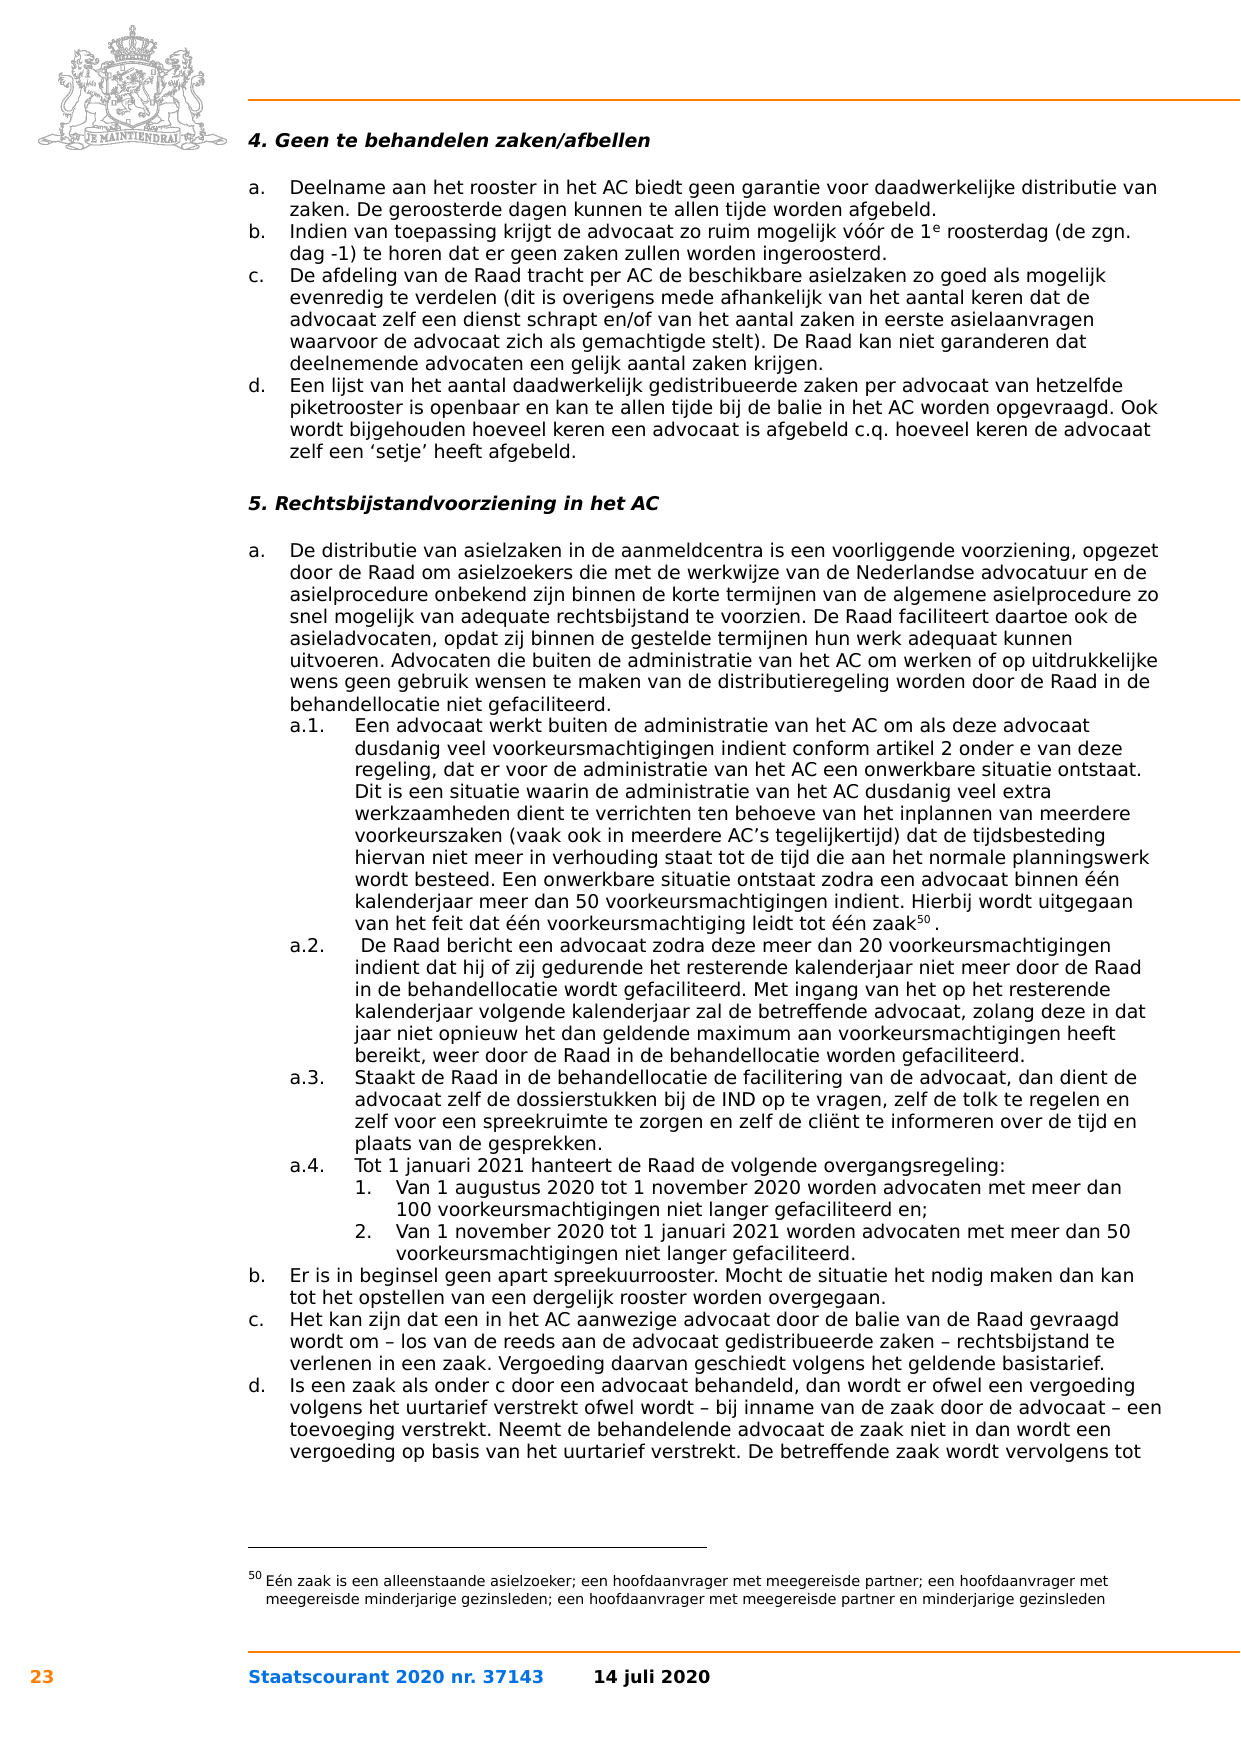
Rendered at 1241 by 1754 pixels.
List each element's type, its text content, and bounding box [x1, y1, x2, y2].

text a.2. De Raad bericht een advocaat zodra deze meer dan 20 voorkeursmachtigingen indient dat hij of zij gedurende het resterende kalenderjaar niet meer door de Raad in de behandellocatie wordt gefaciliteerd. Met ingang van het op het resterende kalenderjaar volgende kalenderjaar zal de betreffende advocaat, zolang deze in dat jaar niet opnieuw het dan geldende maximum aan voorkeursmachtigingen heeft bereikt, weer door de Raad in de behandellocatie worden gefaciliteerd. [289, 935, 1163, 1067]
subtitle 5. Rechtsbijstandvoorziening in het AC [248, 493, 1163, 514]
text 1. Van 1 augustus 2020 tot 1 november 2020 worden advocaten met meer dan 100 voorkeursmachtigingen niet langer gefaciliteerd en; [354, 1177, 1163, 1221]
text a.3. Staakt de Raad in de behandellocatie de facilitering van de advocaat, dan dient de advocaat zelf de dossierstukken bij de IND op te vragen, zelf de tolk te regelen en zelf voor een spreekruimte te zorgen en zelf de cliënt te informeren over de tijd en plaats van de gesprekken. [289, 1067, 1163, 1155]
text a. Deelname aan het rooster in het AC biedt geen garantie voor daadwerkelijke distributie van zaken. De geroosterde dagen kunnen te allen tijde worden afgebeld. [248, 177, 1163, 221]
text d. Is een zaak als onder c door een advocaat behandeld, dan wordt er ofwel een vergoeding volgens het uurtarief verstrekt ofwel wordt – bij inname van de zaak door de advocaat – een toevoeging verstrekt. Neemt de behandelende advocaat de zaak niet in dan wordt een vergoeding op basis van het uurtarief verstrekt. De betreffende zaak wordt vervolgens tot [248, 1375, 1163, 1463]
text 2. Van 1 november 2020 tot 1 januari 2021 worden advocaten met meer dan 50 voorkeursmachtigingen niet langer gefaciliteerd. [354, 1221, 1163, 1265]
text b. Er is in beginsel geen apart spreekuurrooster. Mocht de situatie het nodig maken dan kan tot het opstellen van een dergelijk rooster worden overgegaan. [248, 1265, 1163, 1309]
text b. Indien van toepassing krijgt de advocaat zo ruim mogelijk vóór de 1e roosterdag (de zgn. dag -1) te horen dat er geen zaken zullen worden ingeroosterd. [248, 221, 1163, 265]
text c. Het kan zijn dat een in het AC aanwezige advocaat door de balie van de Raad gevraagd wordt om – los van de reeds aan de advocaat gedistribueerde zaken – rechtsbijstand te verlenen in een zaak. Vergoeding daarvan geschiedt volgens het geldende basistarief. [248, 1309, 1163, 1375]
subtitle 4. Geen te behandelen zaken/afbellen [248, 130, 1163, 152]
text Eén zaak is een alleenstaande asielzoeker; een hoofdaanvrager met meegereisde partner; een hoofdaanvrager met meegereisde minderjarige gezinsleden; een hoofdaanvrager met meegereisde partner en minderjarige gezinsleden [248, 1569, 1163, 1608]
text c. De afdeling van de Raad tracht per AC de beschikbare asielzaken zo goed als mogelijk evenredig te verdelen (dit is overigens mede afhankelijk van het aantal keren dat de advocaat zelf een dienst schrapt en/of van het aantal zaken in eerste asielaanvragen waarvoor de advocaat zich als gemachtigde stelt). De Raad kan niet garanderen dat deelnemende advocaten een gelijk aantal zaken krijgen. [248, 265, 1163, 375]
text a.1. Een advocaat werkt buiten de administratie van het AC om als deze advocaat dusdanig veel voorkeursmachtigingen indient conform artikel 2 onder e van deze regeling, dat er voor de administratie van het AC een onwerkbare situatie ontstaat. Dit is een situatie waarin de administratie van het AC dusdanig veel extra werkzaamheden dient te verrichten ten behoeve van het inplannen van meerdere voorkeurszaken (vaak ook in meerdere AC’s tegelijkertijd) dat de tijdsbesteding hiervan niet meer in verhouding staat tot de tijd die aan het normale planningswerk wordt besteed. Een onwerkbare situatie ontstaat zodra een advocaat binnen één kalenderjaar meer dan 50 voorkeursmachtigingen indient. Hierbij wordt uitgegaan van het feit dat één voorkeursmachtiging leidt tot één zaak. [289, 715, 1163, 935]
text a. De distributie van asielzaken in de aanmeldcentra is een voorliggende voorziening, opgezet door de Raad om asielzoekers die met de werkwijze van de Nederlandse advocatuur en de asielprocedure onbekend zijn binnen de korte termijnen van de algemene asielprocedure zo snel mogelijk van adequate rechtsbijstand te voorzien. De Raad faciliteert daartoe ook de asieladvocaten, opdat zij binnen de gestelde termijnen hun werk adequaat kunnen uitvoeren. Advocaten die buiten de administratie van het AC om werken of op uitdrukkelijke wens geen gebruik wensen te maken van de distributieregeling worden door de Raad in de behandellocatie niet gefaciliteerd. [248, 539, 1163, 715]
picture [38, 25, 227, 150]
text a.4. Tot 1 januari 2021 hanteert de Raad de volgende overgangsregeling: [289, 1155, 1163, 1177]
text d. Een lijst van het aantal daadwerkelijk gedistribueerde zaken per advocaat van hetzelfde piketrooster is openbaar en kan te allen tijde bij de balie in het AC worden opgevraagd. Ook wordt bijgehouden hoeveel keren een advocaat is afgebeld c.q. hoeveel keren de advocaat zelf een ‘setje’ heeft afgebeld. [248, 375, 1163, 463]
